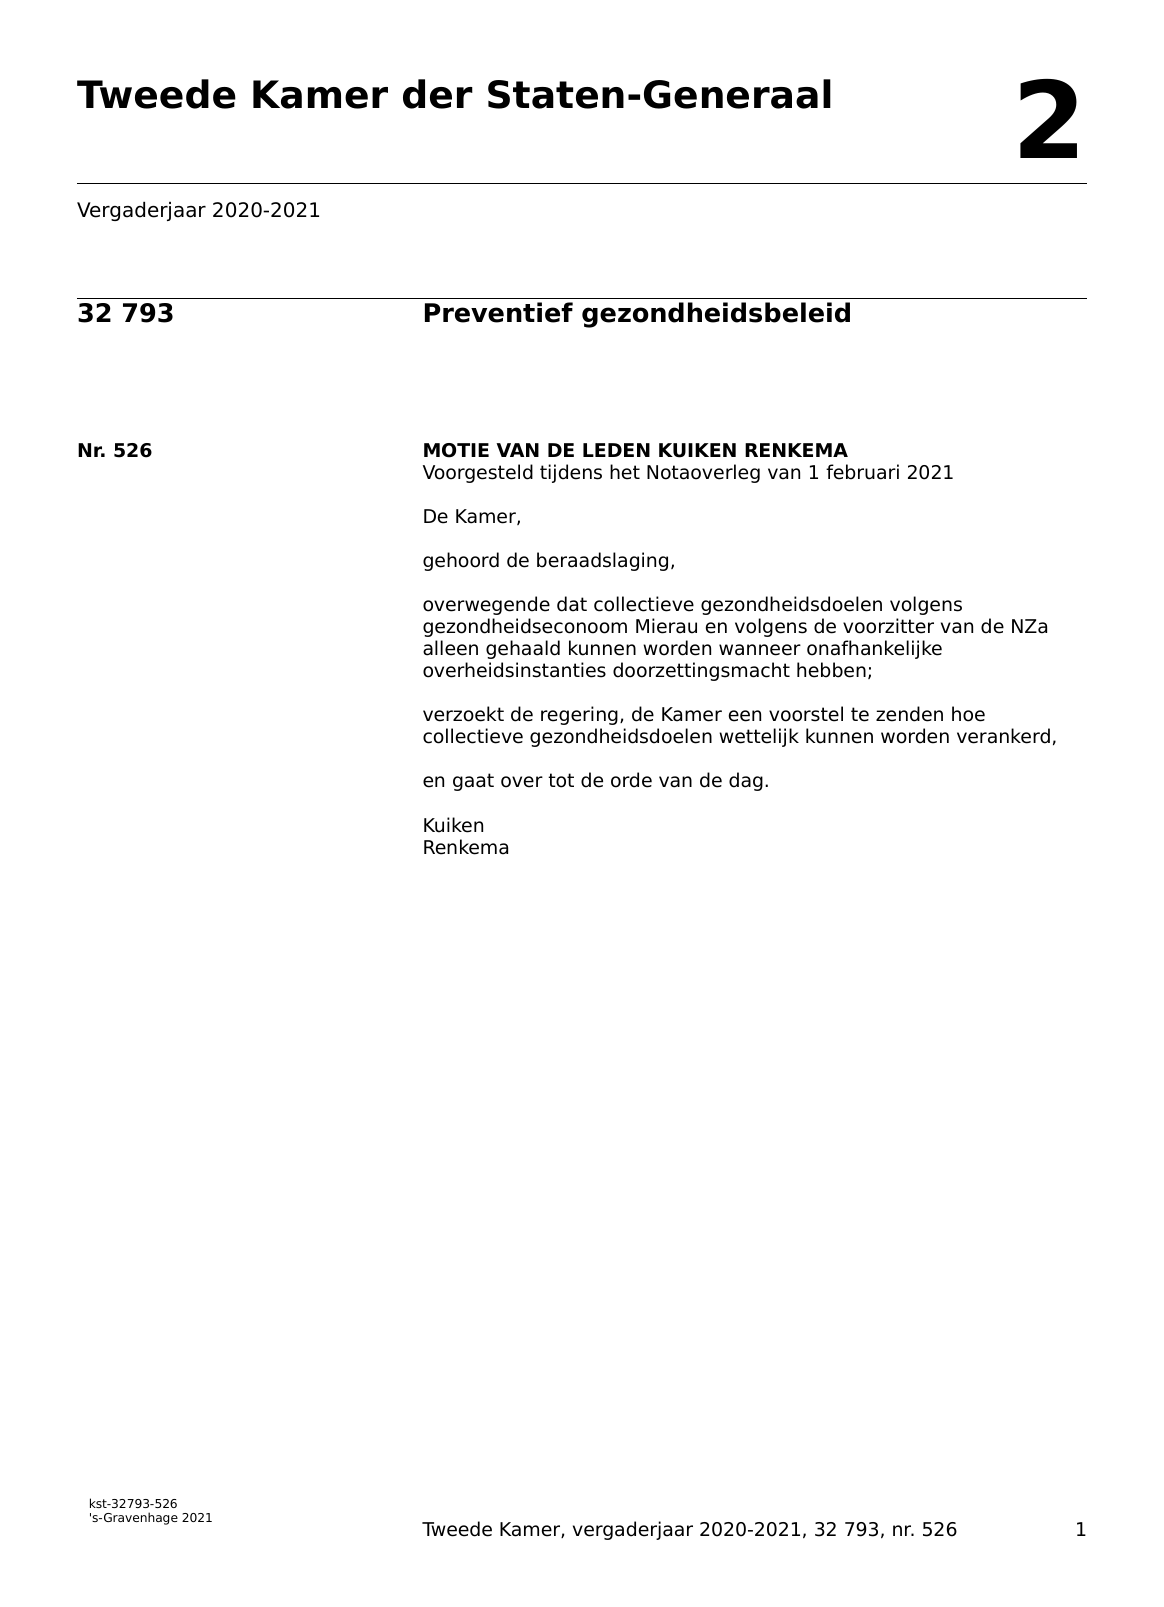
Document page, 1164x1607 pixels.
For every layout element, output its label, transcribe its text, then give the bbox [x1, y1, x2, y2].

text Voorgesteld tijdens het Notaoverleg van 1 februari 2021 [422, 462, 1087, 484]
text verzoekt de regering, de Kamer een voorstel te zenden hoe collectieve gezondheidsdoelen wettelijk kunnen worden verankerd, [422, 704, 1087, 748]
text gehoord de beraadslaging, [422, 550, 1087, 572]
text Renkema [422, 837, 1087, 858]
text overwegende dat collectieve gezondheidsdoelen volgens gezondheidseconoom Mierau en volgens de voorzitter van de NZa alleen gehaald kunnen worden wanneer onafhankelijke overheidsinstanties doorzettingsmacht hebben; [422, 594, 1087, 682]
subtitle Nr. 526 MOTIE VAN DE LEDEN KUIKEN RENKEMA [77, 440, 1087, 462]
text en gaat over tot de orde van de dag. [422, 770, 1087, 792]
table_header Tweede Kamer der Staten-Generaal [77, 59, 886, 183]
text 's-Gravenhage 2021 [88, 1511, 323, 1525]
table_cell Vergaderjaar 2020-2021 [77, 184, 1087, 298]
text kst-32793-526 [88, 1497, 323, 1511]
subtitle 32 793 Preventief gezondheidsbeleid [77, 299, 1087, 329]
text Kuiken [422, 814, 1087, 837]
text De Kamer, [422, 506, 1087, 528]
table_header 2 [886, 59, 1087, 183]
